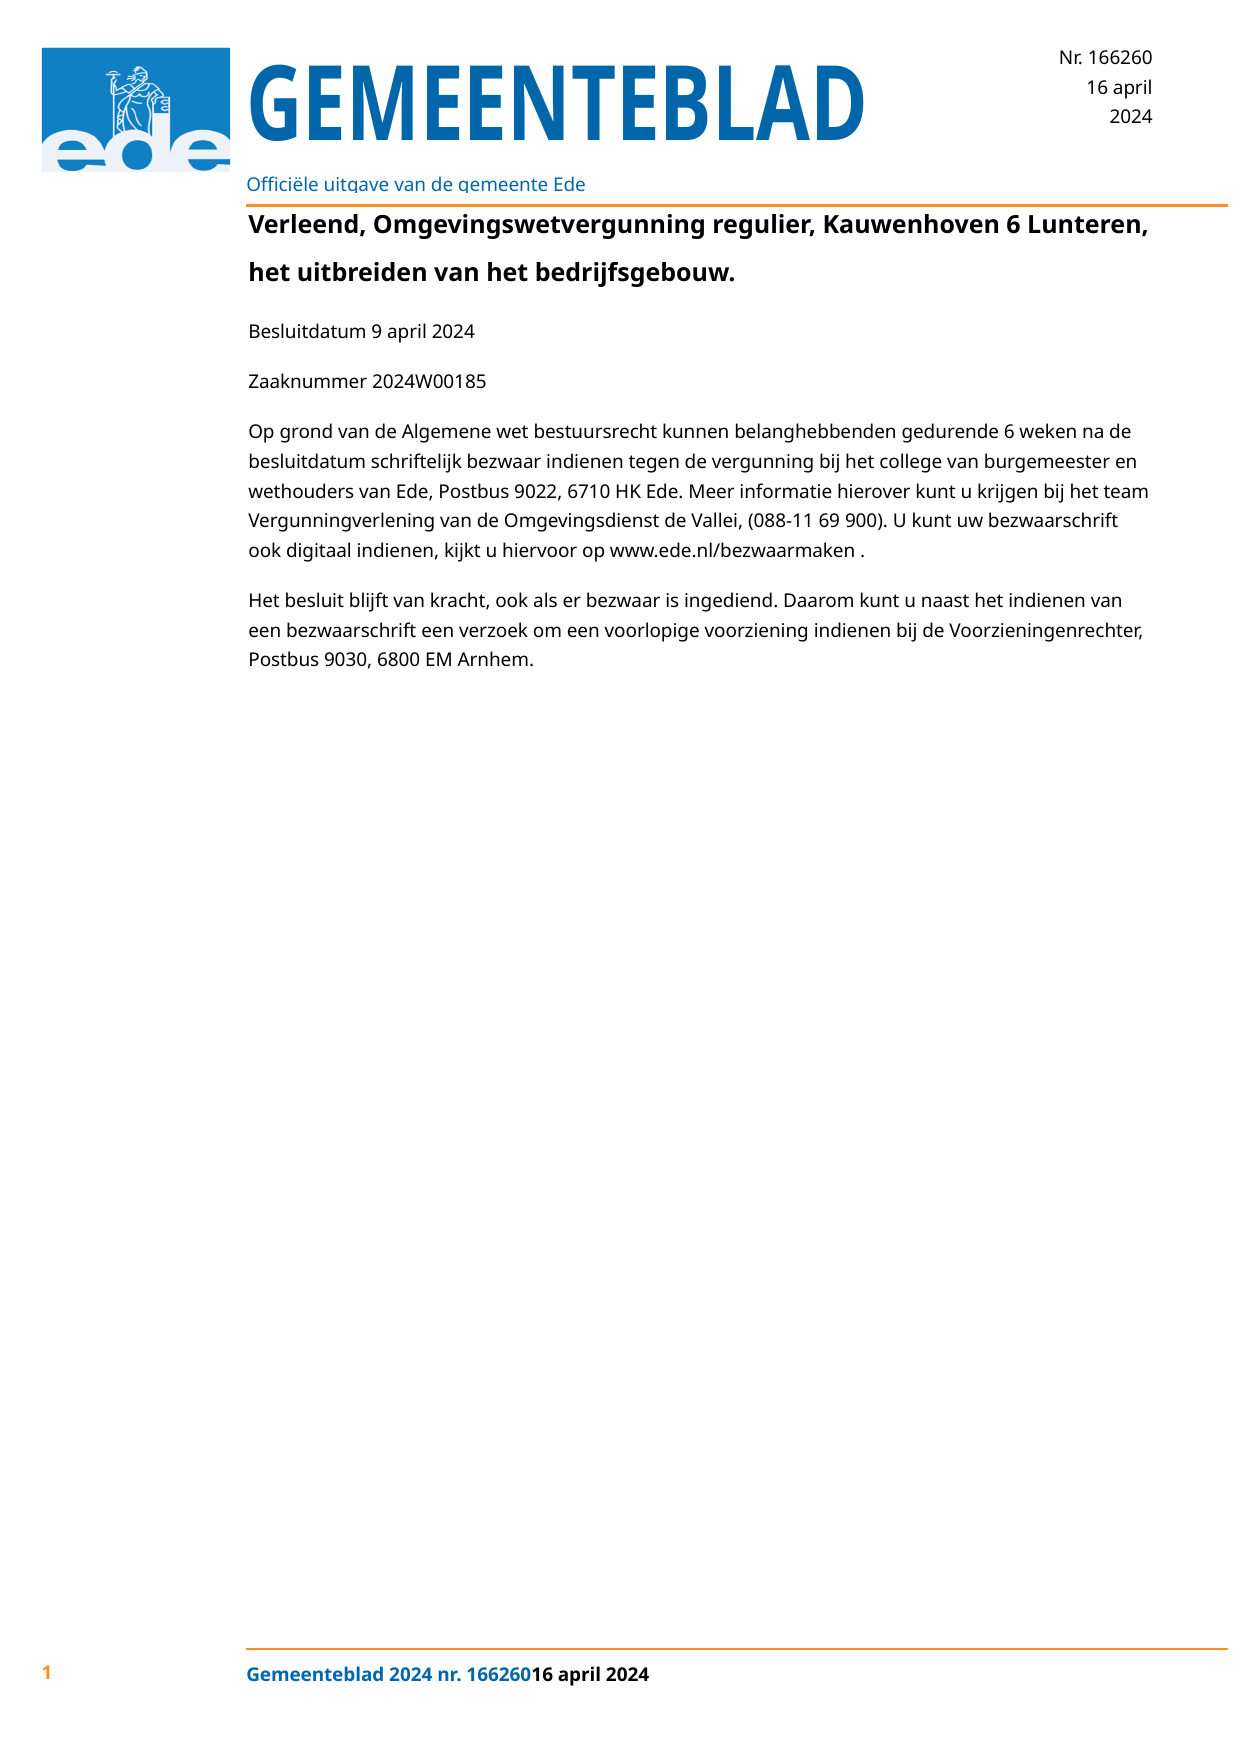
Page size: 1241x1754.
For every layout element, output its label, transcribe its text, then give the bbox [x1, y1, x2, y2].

text Zaaknummer 2024W00185 [248, 368, 1152, 394]
text Besluitdatum 9 april 2024 [248, 318, 1152, 344]
picture [41, 47, 231, 172]
text Verleend, Omgevingswetvergunning regulier, Kauwenhoven 6 Lunteren, het uitbreiden van het bedrijfsgebouw. [248, 207, 1152, 288]
text Het besluit blijft van kracht, ook als er bezwaar is ingediend. Daarom kunt u naast het indienen van een bezwaarschrift een verzoek om een voorlopige voorziening indienen bij de Voorzieningenrechter, Postbus 9030, 6800 EM Arnhem. [248, 587, 1152, 672]
text Op grond van de Algemene wet bestuursrecht kunnen belanghebbenden gedurende 6 weken na de besluitdatum schriftelijk bezwaar indienen tegen de vergunning bij het college van burgemeester en wethouders van Ede, Postbus 9022, 6710 HK Ede. Meer informatie hierover kunt u krijgen bij het team Vergunningverlening van de Omgevingsdienst de Vallei, (088-11 69 900). U kunt uw bezwaarschrift ook digitaal indienen, kijkt u hiervoor op www.ede.nl/bezwaarmaken . [248, 419, 1152, 563]
